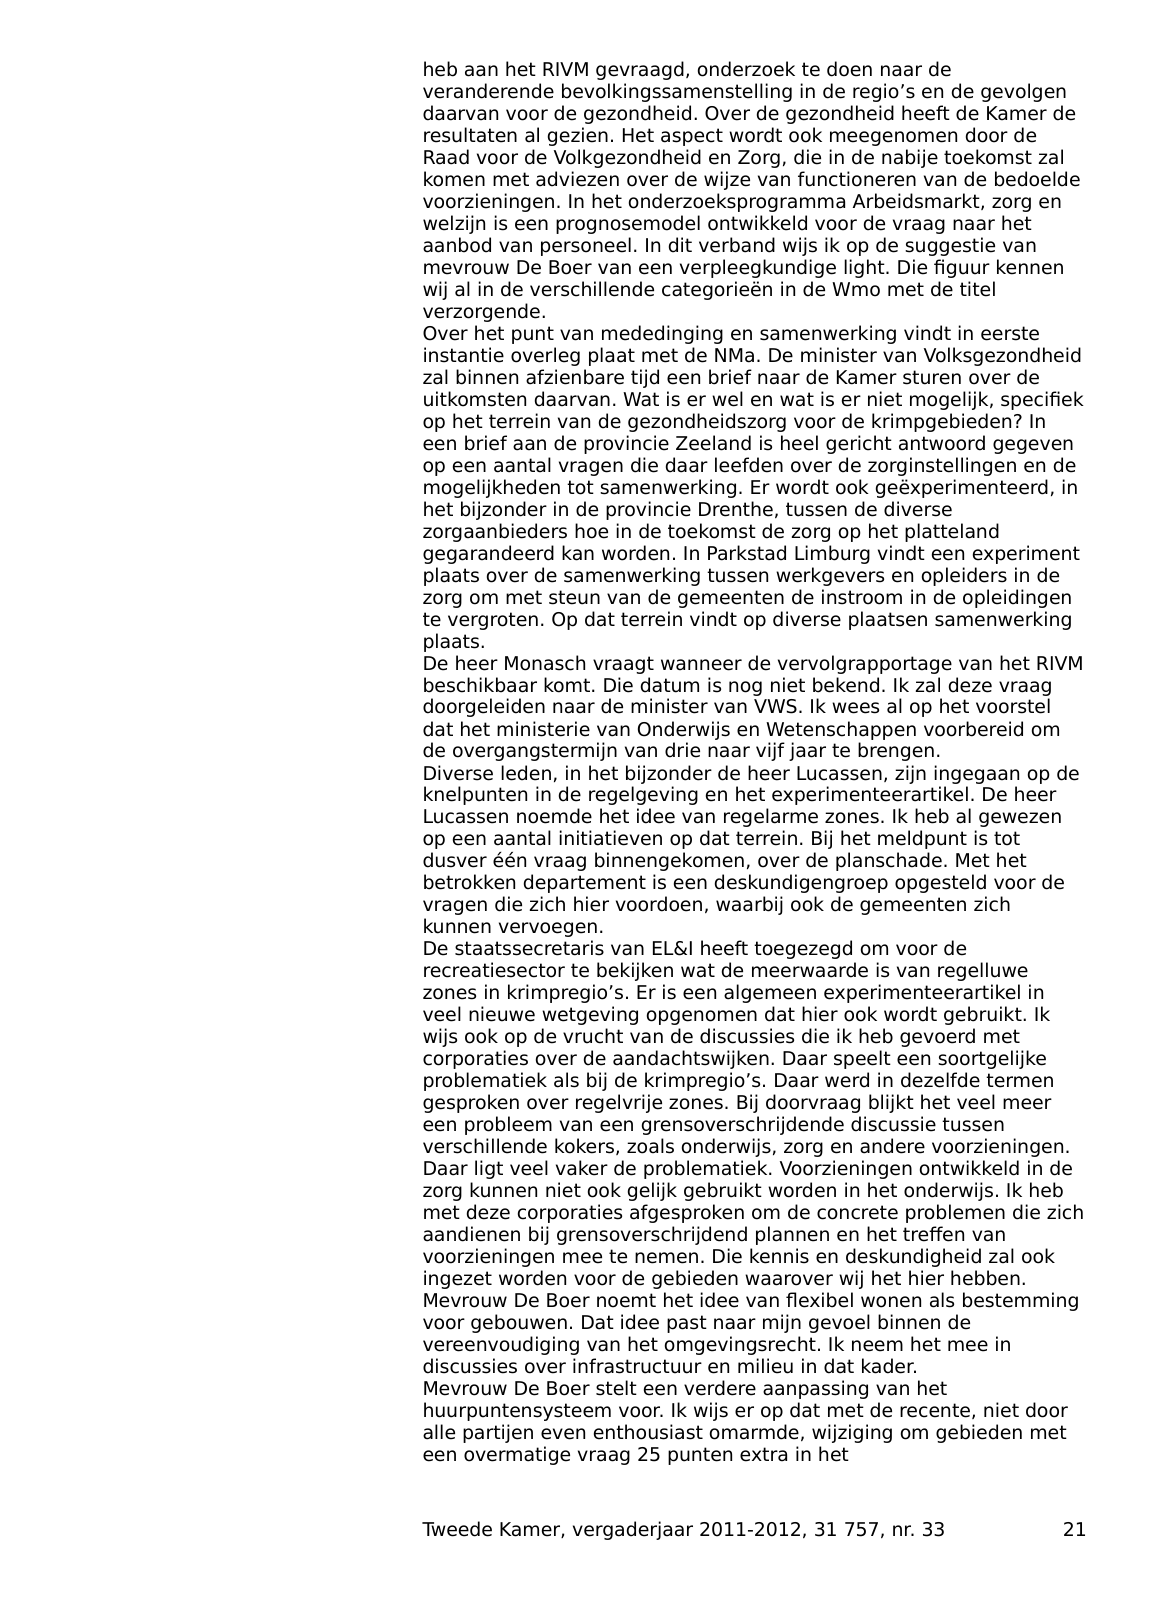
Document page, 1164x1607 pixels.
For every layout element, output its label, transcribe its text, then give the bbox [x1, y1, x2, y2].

text Diverse leden, in het bijzonder de heer Lucassen, zijn ingegaan op de knelpunten in de regelgeving en het experimenteerartikel. De heer Lucassen noemde het idee van regelarme zones. Ik heb al gewezen op een aantal initiatieven op dat terrein. Bij het meldpunt is tot dusver één vraag binnengekomen, over de planschade. Met het betrokken departement is een deskundigengroep opgesteld voor de vragen die zich hier voordoen, waarbij ook de gemeenten zich kunnen vervoegen. [422, 762, 1087, 938]
text Mevrouw De Boer stelt een verdere aanpassing van het huurpuntensysteem voor. Ik wijs er op dat met de recente, niet door alle partijen even enthousiast omarmde, wijziging om gebieden met een overmatige vraag 25 punten extra in het [422, 1378, 1087, 1466]
text Over het punt van mededinging en samenwerking vindt in eerste instantie overleg plaat met de NMa. De minister van Volksgezondheid zal binnen afzienbare tijd een brief naar de Kamer sturen over de uitkomsten daarvan. Wat is er wel en wat is er niet mogelijk, specifiek op het terrein van de gezondheidszorg voor de krimpgebieden? In een brief aan de provincie Zeeland is heel gericht antwoord gegeven op een aantal vragen die daar leefden over de zorginstellingen en de mogelijkheden tot samenwerking. Er wordt ook geëxperimenteerd, in het bijzonder in de provincie Drenthe, tussen de diverse zorgaanbieders hoe in de toekomst de zorg op het platteland gegarandeerd kan worden. In Parkstad Limburg vindt een experiment plaats over de samenwerking tussen werkgevers en opleiders in de zorg om met steun van de gemeenten de instroom in de opleidingen te vergroten. Op dat terrein vindt op diverse plaatsen samenwerking plaats. [422, 323, 1087, 652]
text De staatssecretaris van EL&I heeft toegezegd om voor de recreatiesector te bekijken wat de meerwaarde is van regelluwe zones in krimpregio’s. Er is een algemeen experimenteerartikel in veel nieuwe wetgeving opgenomen dat hier ook wordt gebruikt. Ik wijs ook op de vrucht van de discussies die ik heb gevoerd met corporaties over de aandachtswijken. Daar speelt een soortgelijke problematiek als bij de krimpregio’s. Daar werd in dezelfde termen gesproken over regelvrije zones. Bij doorvraag blijkt het veel meer een probleem van een grensoverschrijdende discussie tussen verschillende kokers, zoals onderwijs, zorg en andere voorzieningen. Daar ligt veel vaker de problematiek. Voorzieningen ontwikkeld in de zorg kunnen niet ook gelijk gebruikt worden in het onderwijs. Ik heb met deze corporaties afgesproken om de concrete problemen die zich aandienen bij grensoverschrijdend plannen en het treffen van voorzieningen mee te nemen. Die kennis en deskundigheid zal ook ingezet worden voor de gebieden waarover wij het hier hebben. [422, 938, 1087, 1290]
text heb aan het RIVM gevraagd, onderzoek te doen naar de veranderende bevolkingssamenstelling in de regio’s en de gevolgen daarvan voor de gezondheid. Over de gezondheid heeft de Kamer de resultaten al gezien. Het aspect wordt ook meegenomen door de Raad voor de Volkgezondheid en Zorg, die in de nabije toekomst zal komen met adviezen over de wijze van functioneren van de bedoelde voorzieningen. In het onderzoeksprogramma Arbeidsmarkt, zorg en welzijn is een prognosemodel ontwikkeld voor de vraag naar het aanbod van personeel. In dit verband wijs ik op de suggestie van mevrouw De Boer van een verpleegkundige light. Die figuur kennen wij al in de verschillende categorieën in de Wmo met de titel verzorgende. [422, 59, 1087, 323]
text De heer Monasch vraagt wanneer de vervolgrapportage van het RIVM beschikbaar komt. Die datum is nog niet bekend. Ik zal deze vraag doorgeleiden naar de minister van VWS. Ik wees al op het voorstel dat het ministerie van Onderwijs en Wetenschappen voorbereid om de overgangstermijn van drie naar vijf jaar te brengen. [422, 652, 1087, 762]
text Mevrouw De Boer noemt het idee van flexibel wonen als bestemming voor gebouwen. Dat idee past naar mijn gevoel binnen de vereenvoudiging van het omgevingsrecht. Ik neem het mee in discussies over infrastructuur en milieu in dat kader. [422, 1290, 1087, 1378]
